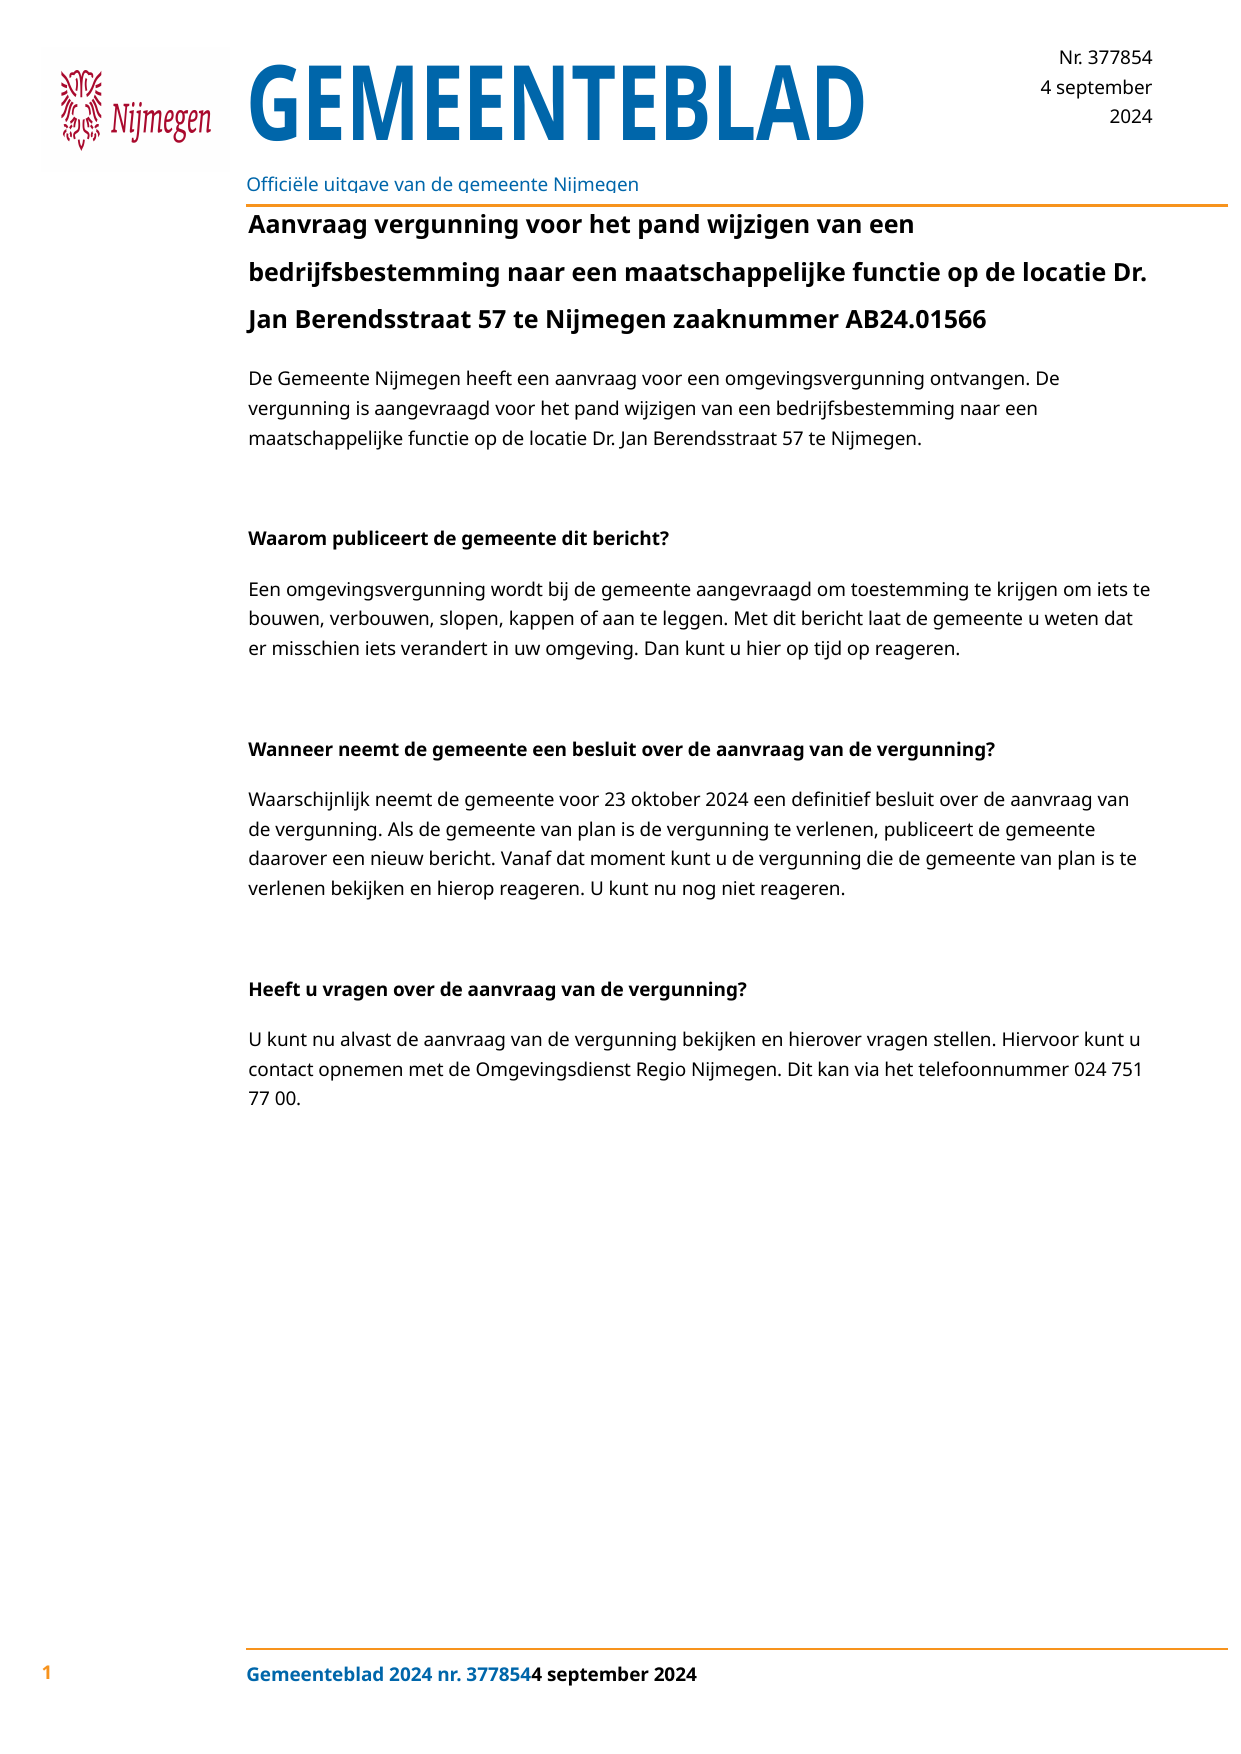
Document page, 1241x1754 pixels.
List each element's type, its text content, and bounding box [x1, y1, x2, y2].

text Heeft u vragen over de aanvraag van de vergunning? [248, 976, 1152, 1002]
text Wanneer neemt de gemeente een besluit over de aanvraag van de vergunning? [248, 736, 1152, 762]
text Aanvraag vergunning voor het pand wijzigen van een bedrijfsbestemming naar een maatschappelijke functie op de locatie Dr. Jan Berendsstraat 57 te Nijmegen zaaknummer AB24.01566 [248, 207, 1152, 336]
text Waarschijnlijk neemt de gemeente voor 23 oktober 2024 een definitief besluit over de aanvraag van de vergunning. Als de gemeente van plan is de vergunning te verlenen, publiceert de gemeente daarover een nieuw bericht. Vanaf dat moment kunt u de vergunning die de gemeente van plan is te verlenen bekijken en hierop reageren. U kunt nu nog niet reageren. [248, 786, 1152, 901]
text Een omgevingsvergunning wordt bij de gemeente aangevraagd om toestemming te krijgen om iets te bouwen, verbouwen, slopen, kappen of aan te leggen. Met dit bericht laat de gemeente u weten dat er misschien iets verandert in uw omgeving. Dan kunt u hier op tijd op reageren. [248, 576, 1152, 661]
picture [41, 47, 231, 172]
text U kunt nu alvast de aanvraag van de vergunning bekijken en hierover vragen stellen. Hiervoor kunt u contact opnemen met de Omgevingsdienst Regio Nijmegen. Dit kan via het telefoonnummer 024 751 77 00. [248, 1026, 1152, 1111]
text Waarom publiceert de gemeente dit bericht? [248, 526, 1152, 551]
text De Gemeente Nijmegen heeft een aanvraag voor een omgevingsvergunning ontvangen. De vergunning is aangevraagd voor het pand wijzigen van een bedrijfsbestemming naar een maatschappelijke functie op de locatie Dr. Jan Berendsstraat 57 te Nijmegen. [248, 366, 1152, 450]
